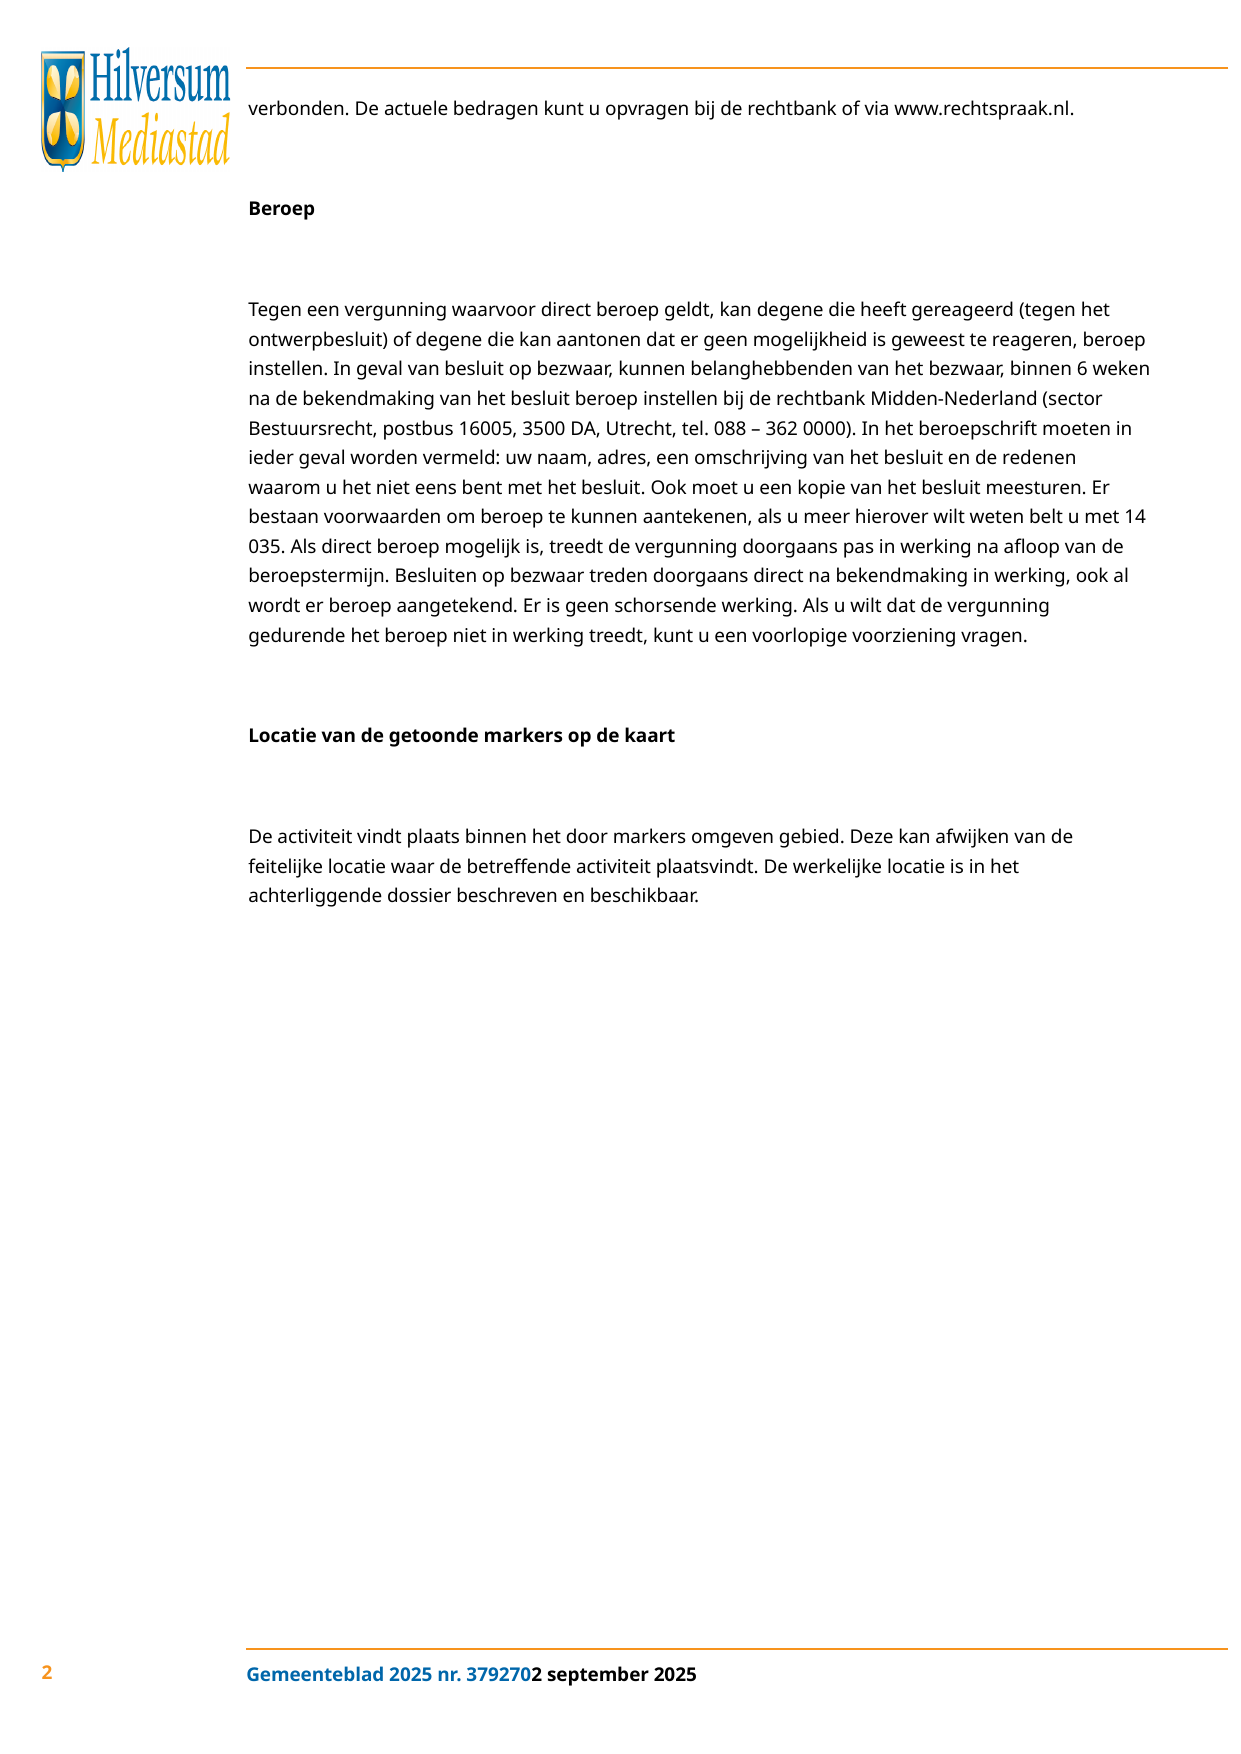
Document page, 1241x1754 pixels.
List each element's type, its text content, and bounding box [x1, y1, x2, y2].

text Tegen een vergunning waarvoor direct beroep geldt, kan degene die heeft gereageerd (tegen het ontwerpbesluit) of degene die kan aantonen dat er geen mogelijkheid is geweest te reageren, beroep instellen. In geval van besluit op bezwaar, kunnen belanghebbenden van het bezwaar, binnen 6 weken na de bekendmaking van het besluit beroep instellen bij de rechtbank Midden-Nederland (sector Bestuursrecht, postbus 16005, 3500 DA, Utrecht, tel. 088 – 362 0000). In het beroepschrift moeten in ieder geval worden vermeld: uw naam, adres, een omschrijving van het besluit en de redenen waarom u het niet eens bent met het besluit. Ook moet u een kopie van het besluit meesturen. Er bestaan voorwaarden om beroep te kunnen aantekenen, als u meer hierover wilt weten belt u met 14 035. Als direct beroep mogelijk is, treedt de vergunning doorgaans pas in werking na afloop van de beroepstermijn. Besluiten op bezwaar treden doorgaans direct na bekendmaking in werking, ook al wordt er beroep aangetekend. Er is geen schorsende werking. Als u wilt dat de vergunning gedurende het beroep niet in werking treedt, kunt u een voorlopige voorziening vragen. [248, 296, 1152, 648]
text De activiteit vindt plaats binnen het door markers omgeven gebied. Deze kan afwijken van de feitelijke locatie waar de betreffende activiteit plaatsvindt. De werkelijke locatie is in het achterliggende dossier beschreven en beschikbaar. [248, 823, 1152, 908]
text Locatie van de getoonde markers op de kaart [248, 723, 1152, 748]
text Beroep [248, 196, 1152, 221]
picture [41, 47, 231, 172]
text verbonden. De actuele bedragen kunt u opvragen bij de rechtbank of via www.rechtspraak.nl. [248, 95, 1152, 121]
